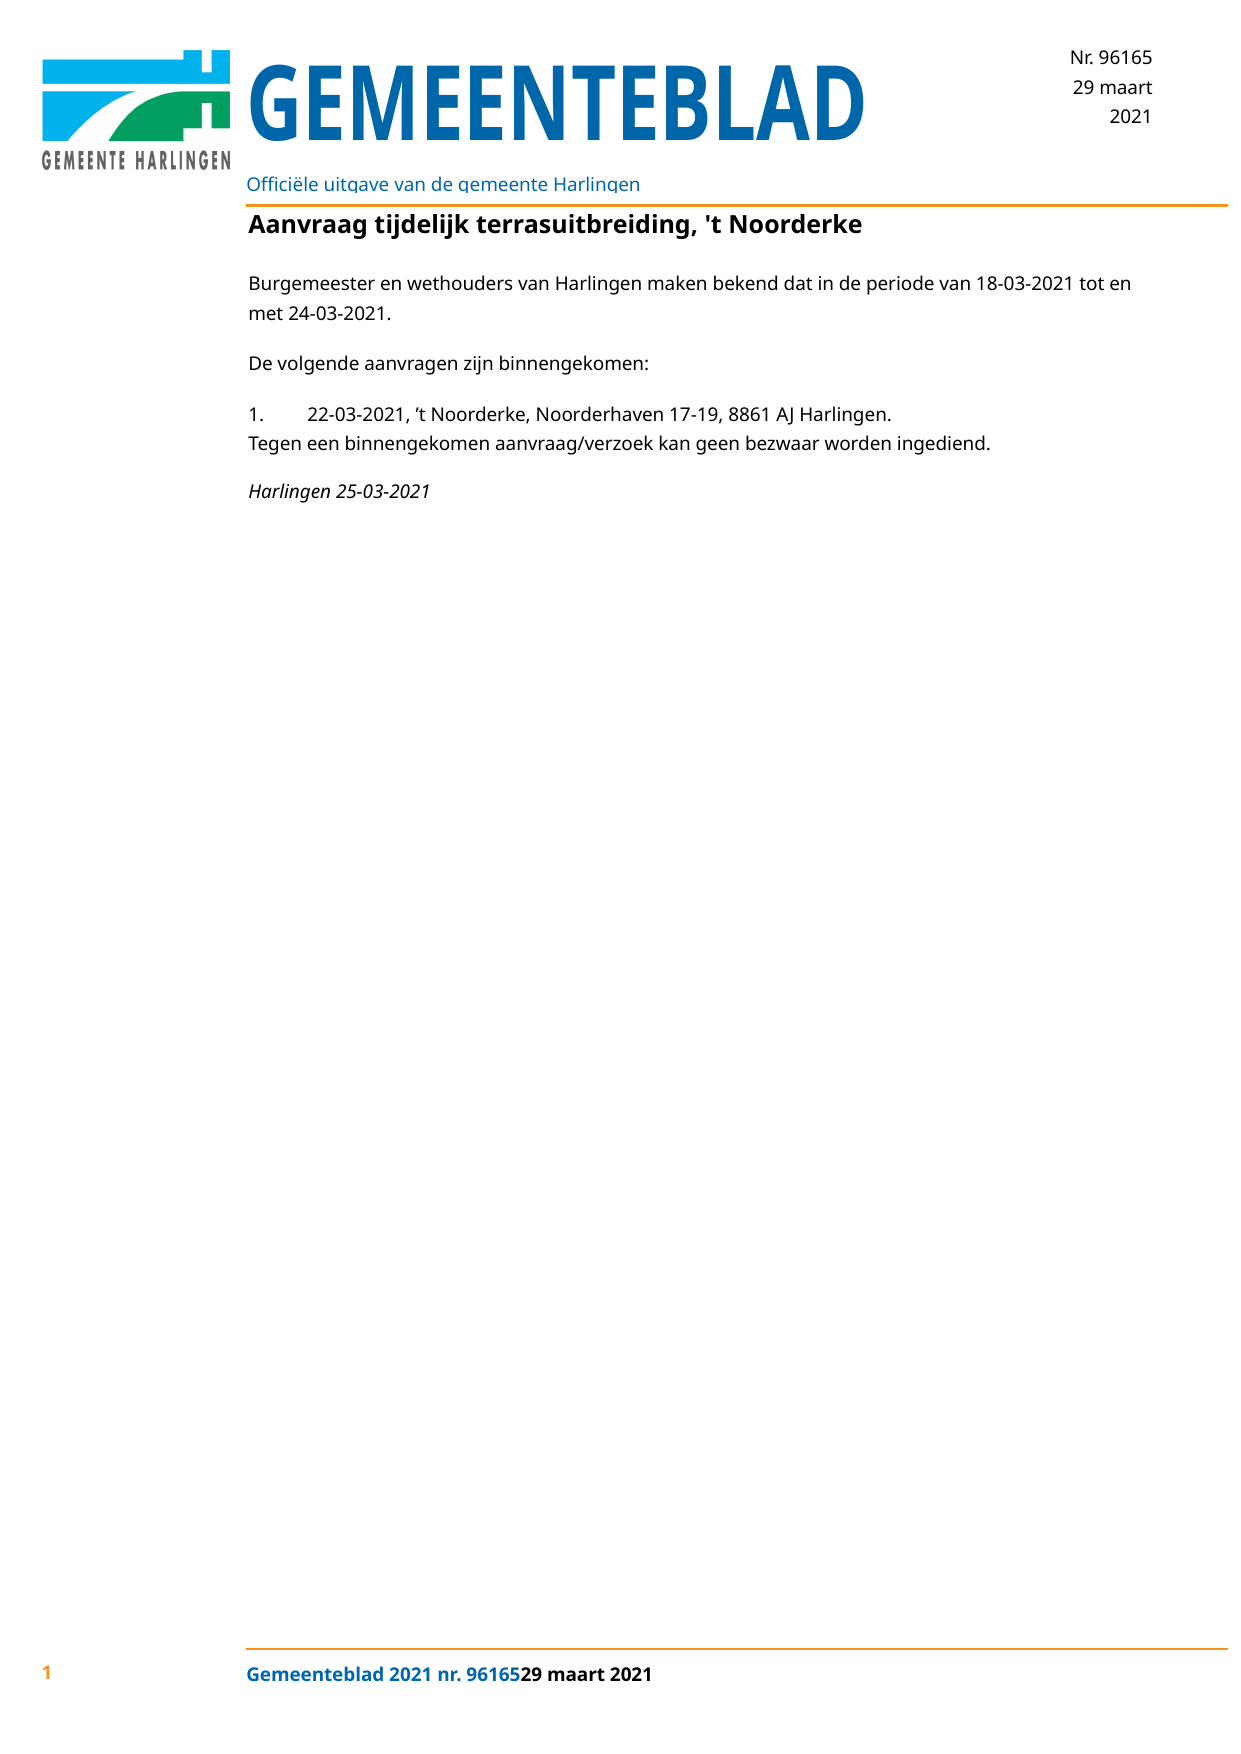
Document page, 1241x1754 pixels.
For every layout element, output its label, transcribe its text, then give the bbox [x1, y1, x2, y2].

text Tegen een binnengekomen aanvraag/verzoek kan geen bezwaar worden ingediend. [248, 430, 1152, 456]
text De volgende aanvragen zijn binnengekomen: [248, 350, 1152, 376]
text Harlingen 25-03-2021 [248, 478, 1152, 504]
text Aanvraag tijdelijk terrasuitbreiding, 't Noorderke [248, 207, 1152, 241]
text Burgemeester en wethouders van Harlingen maken bekend dat in de periode van 18-03-2021 tot en met 24-03-2021. [248, 270, 1152, 326]
list 22-03-2021, ’t Noorderke, Noorderhaven 17-19, 8861 AJ Harlingen. [248, 401, 1152, 426]
picture [41, 47, 231, 172]
